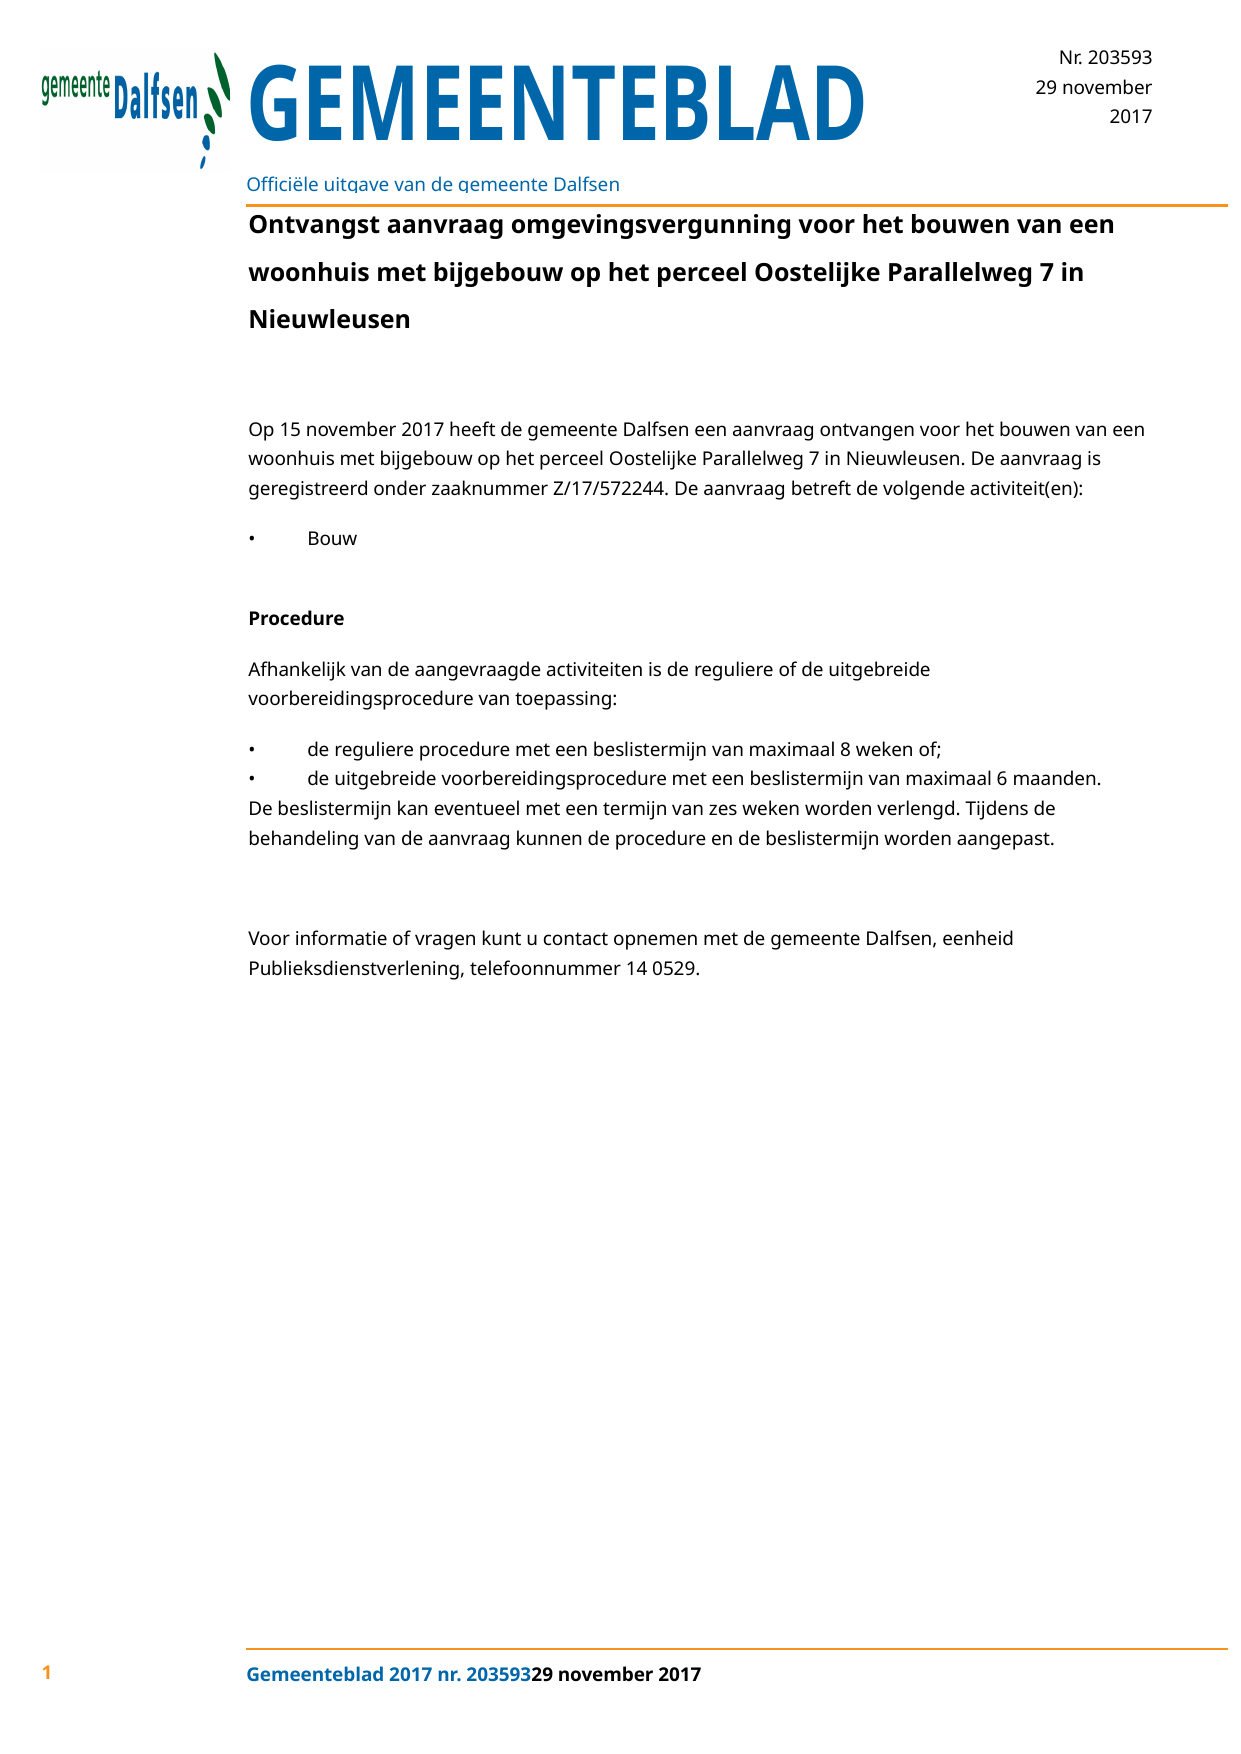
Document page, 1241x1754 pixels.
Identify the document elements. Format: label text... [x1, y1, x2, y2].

list de uitgebreide voorbereidingsprocedure met een beslistermijn van maximaal 6 maanden. [248, 766, 1152, 791]
text Procedure [248, 606, 1152, 631]
text Voor informatie of vragen kunt u contact opnemen met de gemeente Dalfsen, eenheid Publieksdienstverlening, telefoonnummer 14 0529. [248, 926, 1152, 981]
picture [41, 47, 231, 172]
list Bouw [248, 526, 1152, 551]
text Op 15 november 2017 heeft de gemeente Dalfsen een aanvraag ontvangen voor het bouwen van een woonhuis met bijgebouw op het perceel Oostelijke Parallelweg 7 in Nieuwleusen. De aanvraag is geregistreerd onder zaaknummer Z/17/572244. De aanvraag betreft de volgende activiteit(en): [248, 416, 1152, 501]
text Ontvangst aanvraag omgevingsvergunning voor het bouwen van een woonhuis met bijgebouw op het perceel Oostelijke Parallelweg 7 in Nieuwleusen [248, 207, 1152, 336]
text De beslistermijn kan eventueel met een termijn van zes weken worden verlengd. Tijdens de behandeling van de aanvraag kunnen de procedure en de beslistermijn worden aangepast. [248, 795, 1152, 850]
text Afhankelijk van de aangevraagde activiteiten is de reguliere of de uitgebreide voorbereidingsprocedure van toepassing: [248, 656, 1152, 711]
list de reguliere procedure met een beslistermijn van maximaal 8 weken of; [248, 736, 1152, 762]
